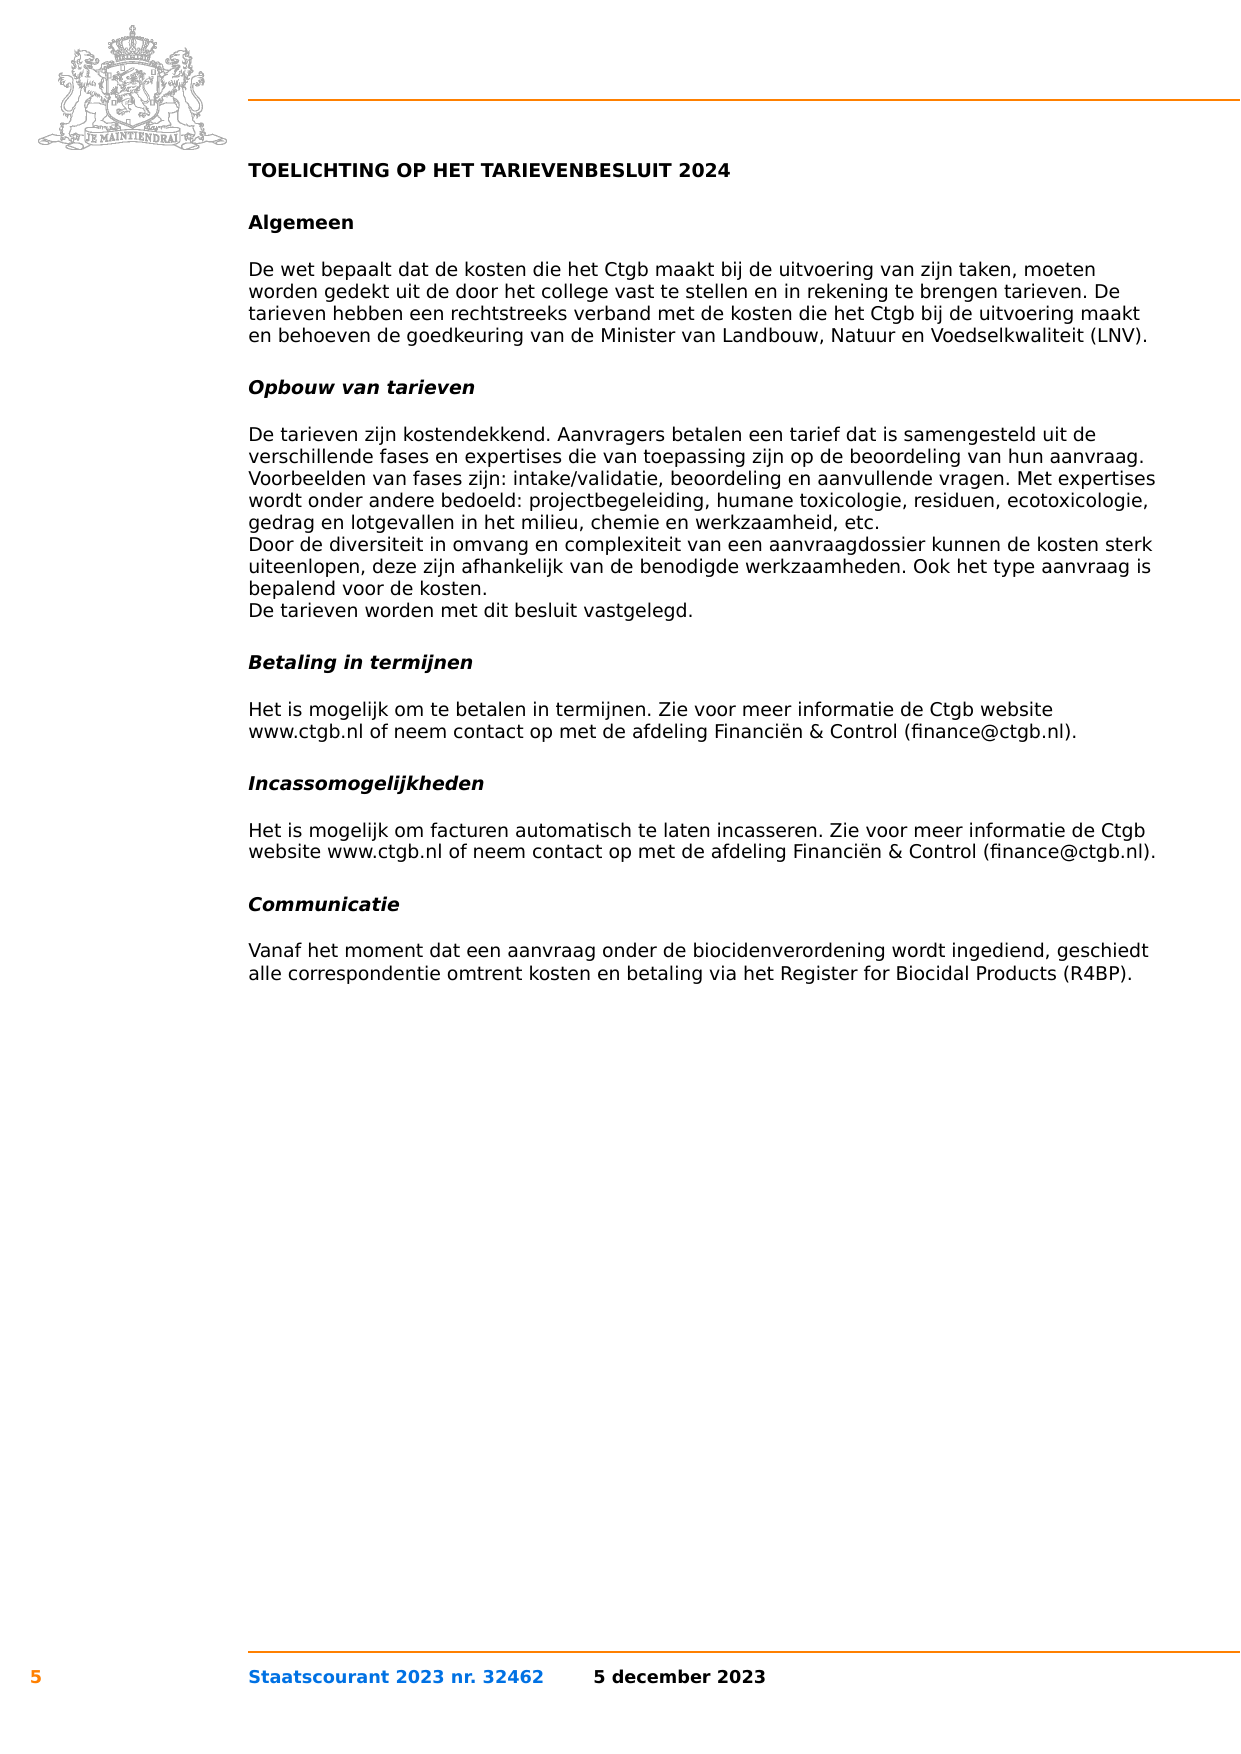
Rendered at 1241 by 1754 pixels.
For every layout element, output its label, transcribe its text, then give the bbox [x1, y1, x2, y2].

subtitle TOELICHTING OP HET TARIEVENBESLUIT 2024 [248, 160, 1163, 182]
text Het is mogelijk om facturen automatisch te laten incasseren. Zie voor meer informatie de Ctgb website www.ctgb.nl of neem contact op met de afdeling Financiën & Control (finance@ctgb.nl). [248, 819, 1163, 863]
subtitle Algemeen [248, 212, 1163, 234]
text De tarieven worden met dit besluit vastgelegd. [248, 599, 1163, 622]
text Vanaf het moment dat een aanvraag onder de biocidenverordening wordt ingediend, geschiedt alle correspondentie omtrent kosten en betaling via het Register for Biocidal Products (R4BP). [248, 940, 1163, 984]
subtitle Opbouw van tarieven [248, 377, 1163, 399]
text Door de diversiteit in omvang en complexiteit van een aanvraagdossier kunnen de kosten sterk uiteenlopen, deze zijn afhankelijk van de benodigde werkzaamheden. Ook het type aanvraag is bepalend voor de kosten. [248, 534, 1163, 599]
picture [38, 25, 227, 150]
text Het is mogelijk om te betalen in termijnen. Zie voor meer informatie de Ctgb website www.ctgb.nl of neem contact op met de afdeling Financiën & Control (finance@ctgb.nl). [248, 698, 1163, 742]
subtitle Incassomogelijkheden [248, 772, 1163, 794]
subtitle Betaling in termijnen [248, 652, 1163, 673]
text De tarieven zijn kostendekkend. Aanvragers betalen een tarief dat is samengesteld uit de verschillende fases en expertises die van toepassing zijn op de beoordeling van hun aanvraag. Voorbeelden van fases zijn: intake/validatie, beoordeling en aanvullende vragen. Met expertises wordt onder andere bedoeld: projectbegeleiding, humane toxicologie, residuen, ecotoxicologie, gedrag en lotgevallen in het milieu, chemie en werkzaamheid, etc. [248, 424, 1163, 534]
subtitle Communicatie [248, 893, 1163, 915]
text De wet bepaalt dat de kosten die het Ctgb maakt bij de uitvoering van zijn taken, moeten worden gedekt uit de door het college vast te stellen en in rekening te brengen tarieven. De tarieven hebben een rechtstreeks verband met de kosten die het Ctgb bij de uitvoering maakt en behoeven de goedkeuring van de Minister van Landbouw, Natuur en Voedselkwaliteit (LNV). [248, 259, 1163, 347]
